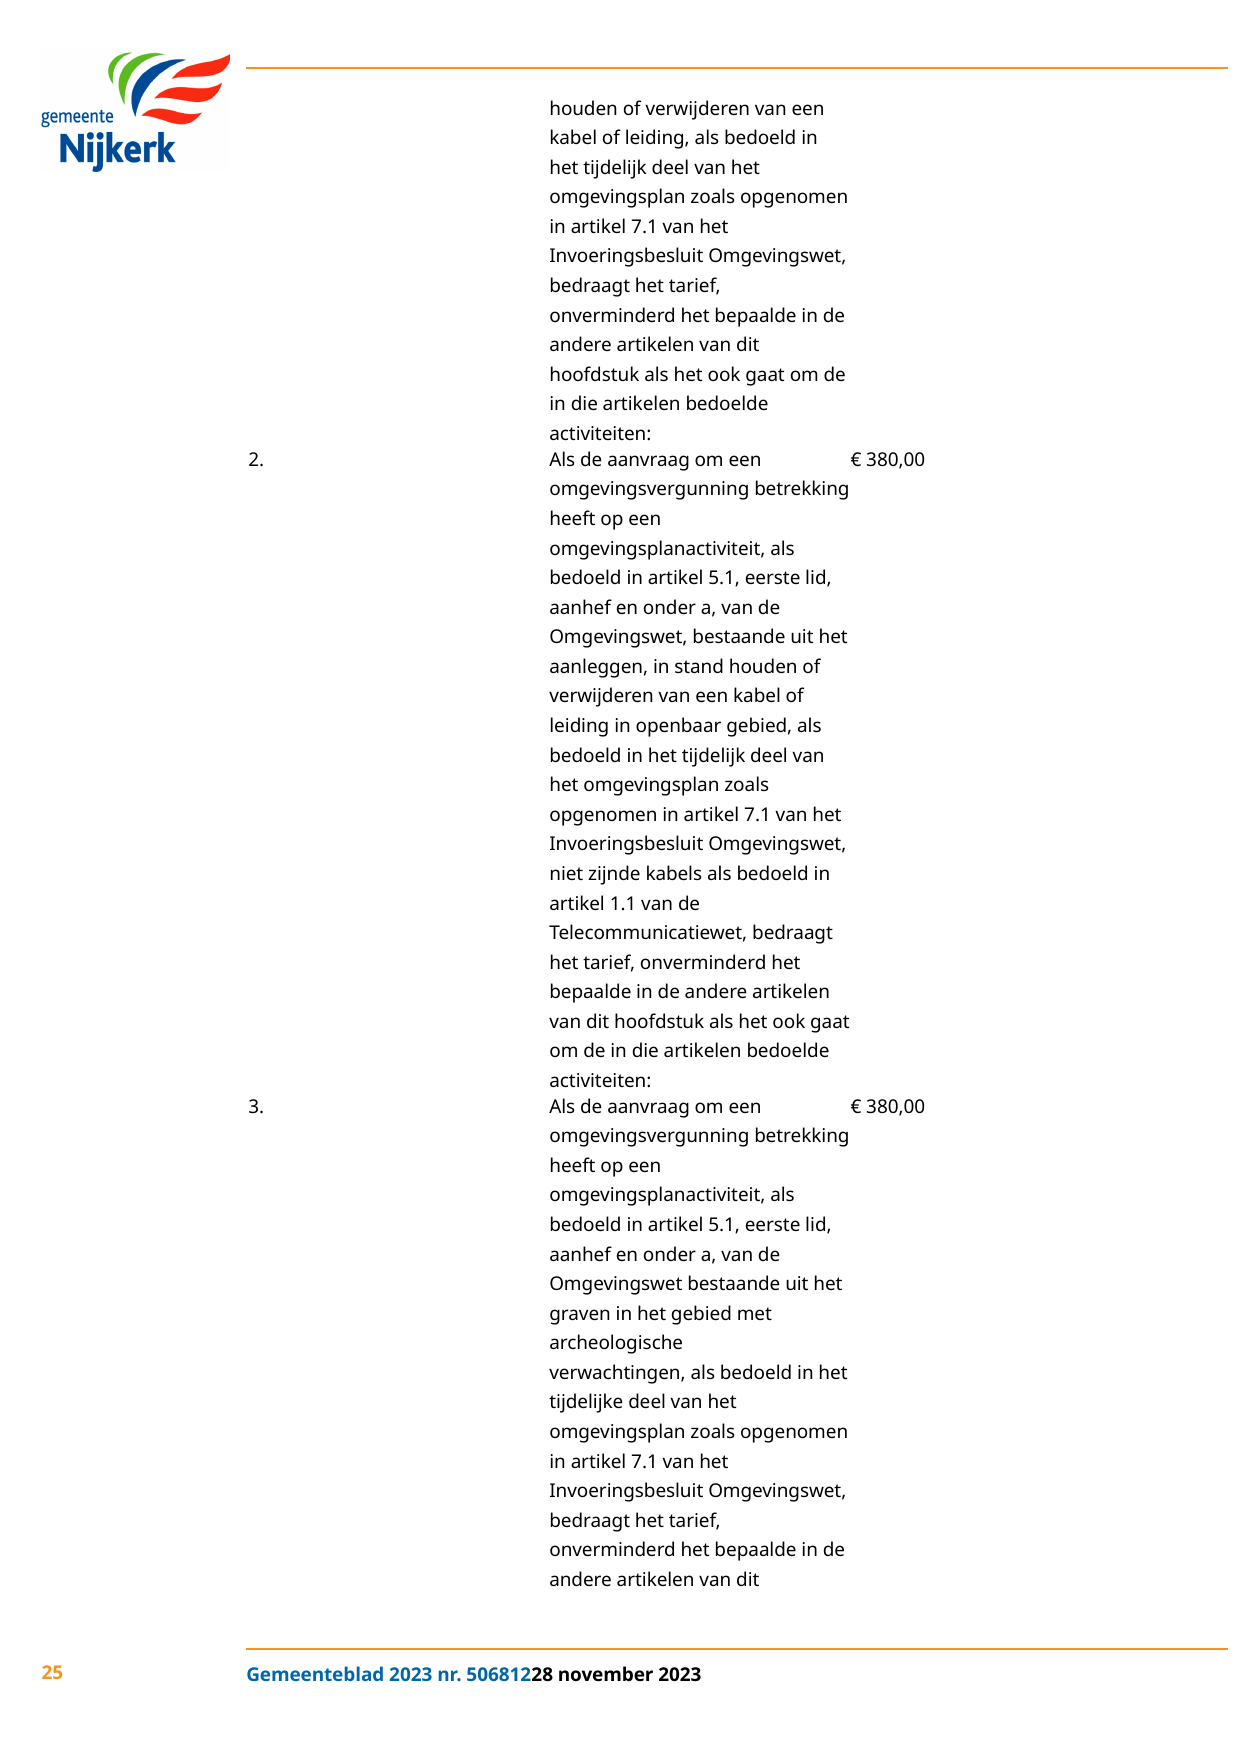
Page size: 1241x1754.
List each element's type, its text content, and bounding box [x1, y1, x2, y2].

picture [41, 47, 231, 172]
table_cell 2. [248, 446, 549, 1093]
table_cell € 380,00 [850, 1093, 1152, 1592]
table_cell Als de aanvraag om een omgevingsvergunning betrekking heeft op een omgevingsplanactiviteit, als bedoeld in artikel 5.1, eerste lid, aanhef en onder a, van de Omgevingswet, bestaande uit het aanleggen, in stand houden of verwijderen van een kabel of leiding in openbaar gebied, als bedoeld in het tijdelijk deel van het omgevingsplan zoals opgenomen in artikel 7.1 van het Invoeringsbesluit Omgevingswet, niet zijnde kabels als bedoeld in artikel 1.1 van de Telecommunicatiewet, bedraagt het tarief, onverminderd het bepaalde in de andere artikelen van dit hoofdstuk als het ook gaat om de in die artikelen bedoelde activiteiten: [549, 446, 850, 1093]
table_cell 3. [248, 1093, 549, 1592]
table_cell € 380,00 [850, 446, 1152, 1093]
table_cell [850, 95, 1152, 446]
table_cell [248, 95, 549, 446]
table_cell houden of verwijderen van een kabel of leiding, als bedoeld in het tijdelijk deel van het omgevingsplan zoals opgenomen in artikel 7.1 van het Invoeringsbesluit Omgevingswet, bedraagt het tarief, onverminderd het bepaalde in de andere artikelen van dit hoofdstuk als het ook gaat om de in die artikelen bedoelde activiteiten: [549, 95, 850, 446]
table_cell Als de aanvraag om een omgevingsvergunning betrekking heeft op een omgevingsplanactiviteit, als bedoeld in artikel 5.1, eerste lid, aanhef en onder a, van de Omgevingswet bestaande uit het graven in het gebied met archeologische verwachtingen, als bedoeld in het tijdelijke deel van het omgevingsplan zoals opgenomen in artikel 7.1 van het Invoeringsbesluit Omgevingswet, bedraagt het tarief, onverminderd het bepaalde in de andere artikelen van dit [549, 1093, 850, 1592]
